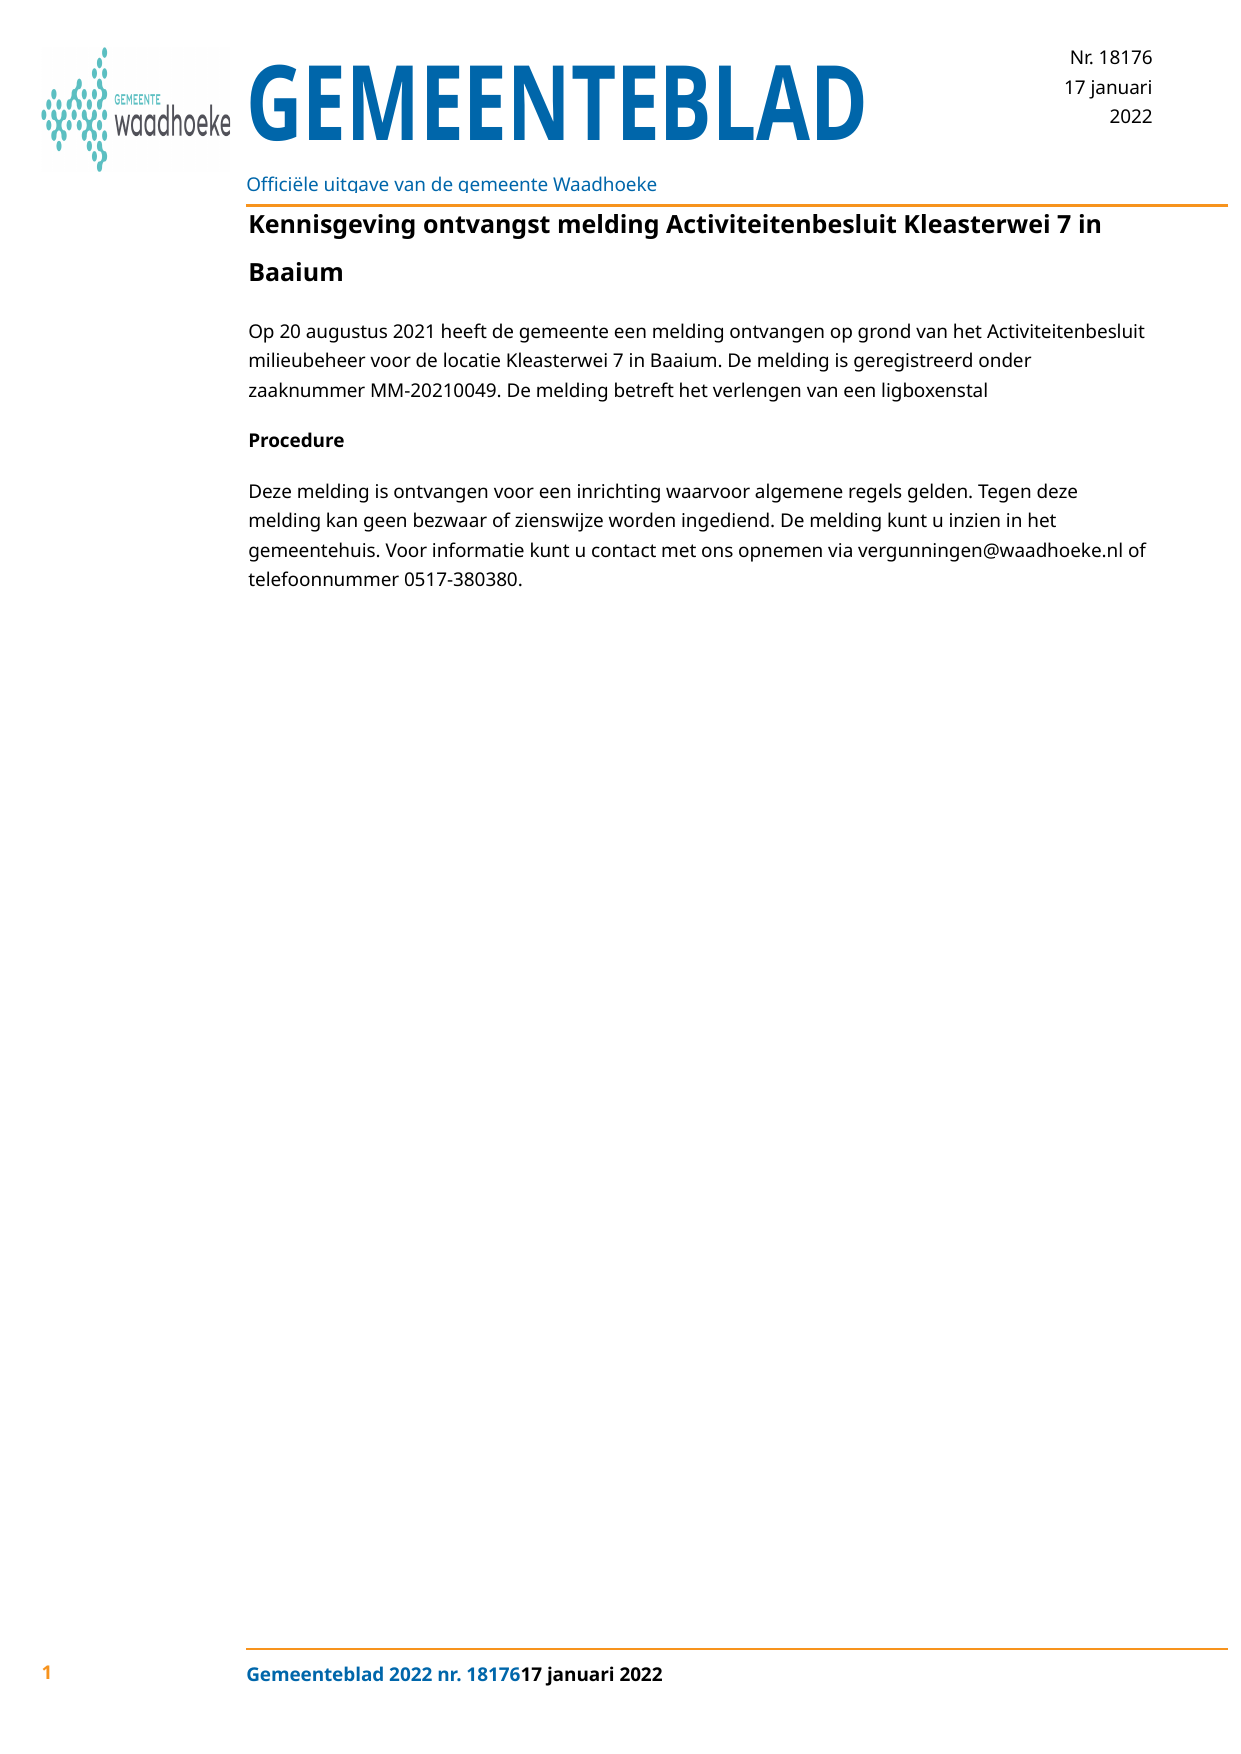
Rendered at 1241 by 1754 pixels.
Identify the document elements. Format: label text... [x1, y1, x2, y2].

text Kennisgeving ontvangst melding Activiteitenbesluit Kleasterwei 7 in Baaium [248, 207, 1152, 288]
picture [41, 47, 231, 172]
text Op 20 augustus 2021 heeft de gemeente een melding ontvangen op grond van het Activiteitenbesluit milieubeheer voor de locatie Kleasterwei 7 in Baaium. De melding is geregistreerd onder zaaknummer MM-20210049. De melding betreft het verlengen van een ligboxenstal [248, 318, 1152, 403]
text Procedure [248, 427, 1152, 453]
text Deze melding is ontvangen voor een inrichting waarvoor algemene regels gelden. Tegen deze melding kan geen bezwaar of zienswijze worden ingediend. De melding kunt u inzien in het gemeentehuis. Voor informatie kunt u contact met ons opnemen via vergunningen@waadhoeke.nl of telefoonnummer 0517-380380. [248, 478, 1152, 592]
